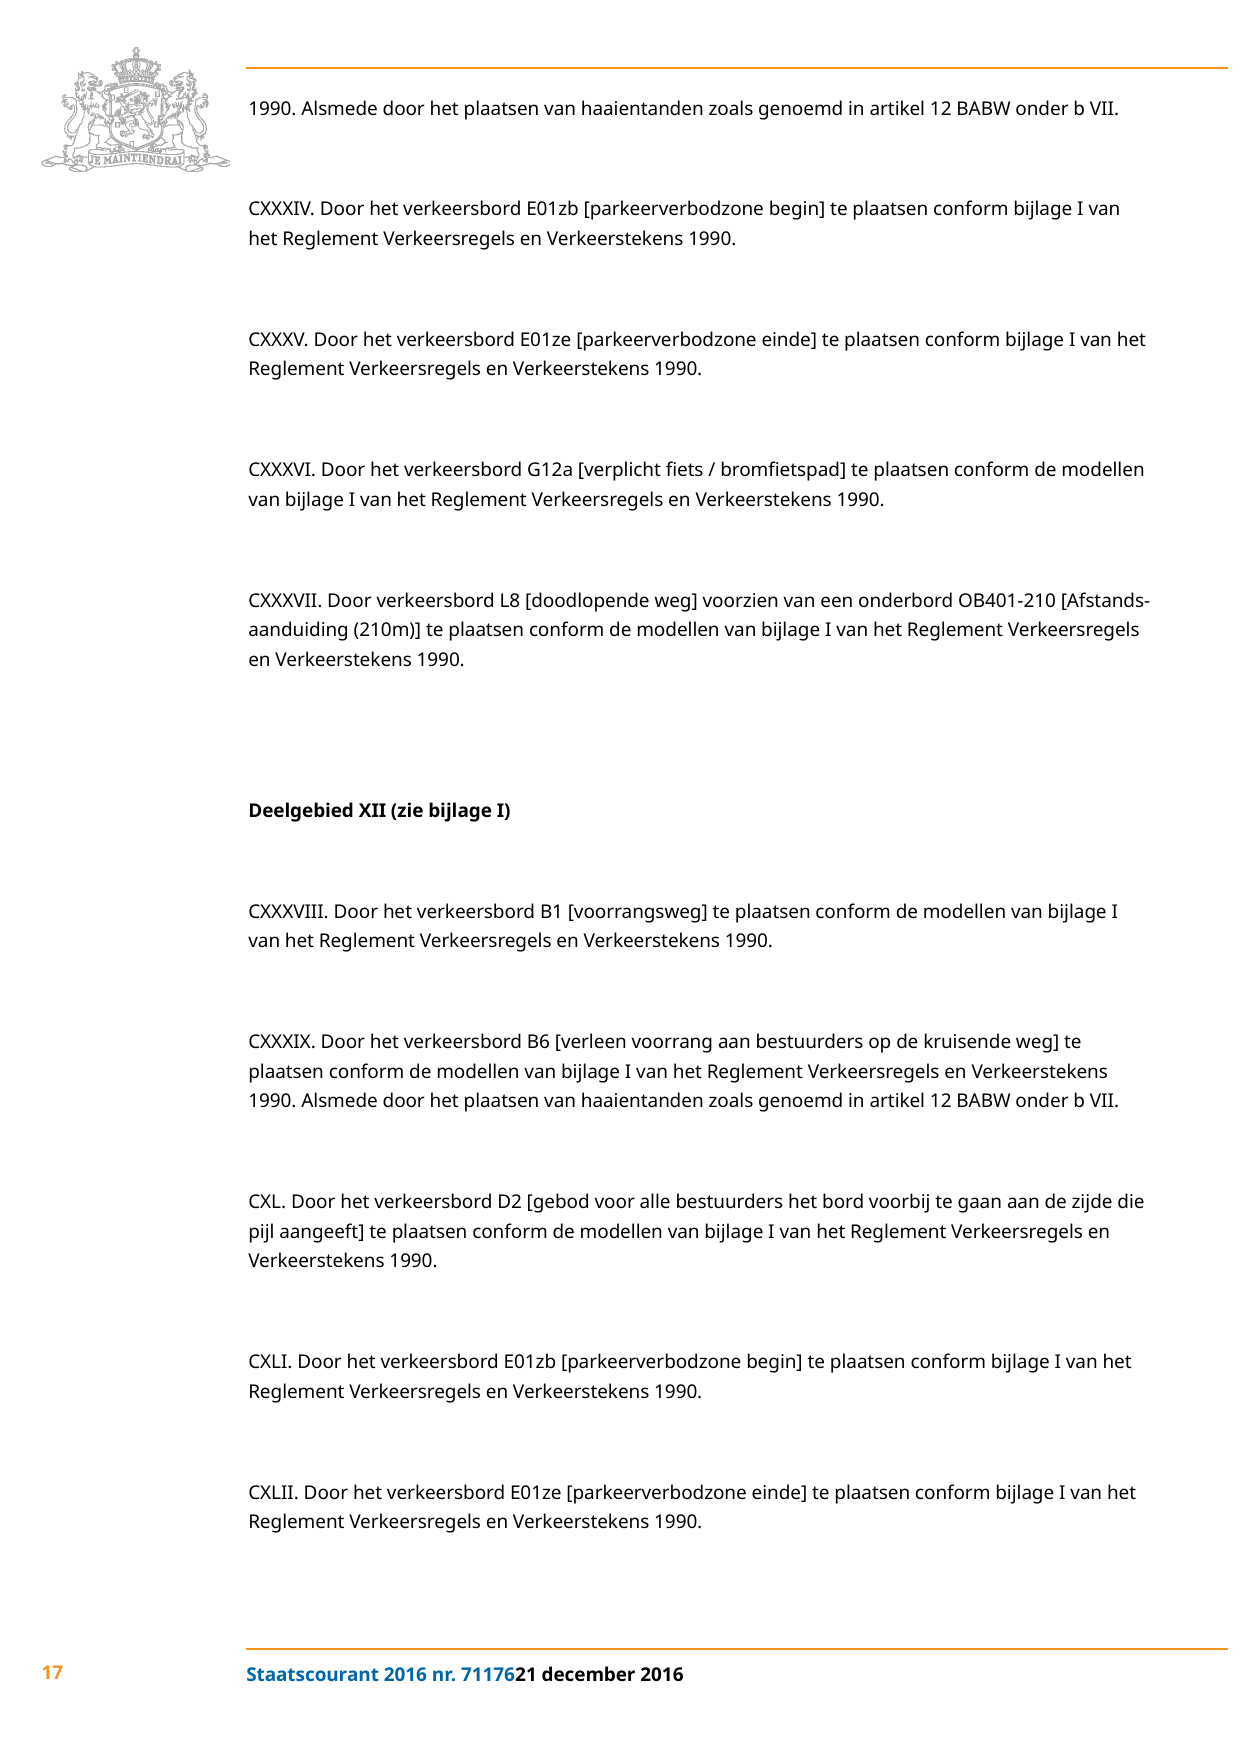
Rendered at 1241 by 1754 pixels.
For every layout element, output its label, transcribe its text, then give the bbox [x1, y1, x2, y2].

text CXXXV. Door het verkeersbord E01ze [parkeerverbodzone einde] te plaatsen conform bijlage I van het Reglement Verkeersregels en Verkeerstekens 1990. [248, 326, 1152, 381]
text CXLI. Door het verkeersbord E01zb [parkeerverbodzone begin] te plaatsen conform bijlage I van het Reglement Verkeersregels en Verkeerstekens 1990. [248, 1348, 1152, 1404]
text CXL. Door het verkeersbord D2 [gebod voor alle bestuurders het bord voorbij te gaan aan de zijde die pijl aangeeft] te plaatsen conform de modellen van bijlage I van het Reglement Verkeersregels en Verkeerstekens 1990. [248, 1188, 1152, 1273]
text CXXXVII. Door verkeersbord L8 [doodlopende weg] voorzien van een onderbord OB401-210 [Afstands-aanduiding (210m)] te plaatsen conform de modellen van bijlage I van het Reglement Verkeersregels en Verkeerstekens 1990. [248, 587, 1152, 672]
text Deelgebied XII (zie bijlage I) [248, 797, 1152, 823]
text CXXXVI. Door het verkeersbord G12a [verplicht fiets / bromfietspad] te plaatsen conform de modellen van bijlage I van het Reglement Verkeersregels en Verkeerstekens 1990. [248, 456, 1152, 512]
text CXXXVIII. Door het verkeersbord B1 [voorrangsweg] te plaatsen conform de modellen van bijlage I van het Reglement Verkeersregels en Verkeerstekens 1990. [248, 898, 1152, 953]
picture [41, 47, 231, 172]
text CXLII. Door het verkeersbord E01ze [parkeerverbodzone einde] te plaatsen conform bijlage I van het Reglement Verkeersregels en Verkeerstekens 1990. [248, 1479, 1152, 1534]
text CXXXIX. Door het verkeersbord B6 [verleen voorrang aan bestuurders op de kruisende weg] te plaatsen conform de modellen van bijlage I van het Reglement Verkeersregels en Verkeerstekens 1990. Alsmede door het plaatsen van haaientanden zoals genoemd in artikel 12 BABW onder b VII. [248, 1028, 1152, 1113]
text 1990. Alsmede door het plaatsen van haaientanden zoals genoemd in artikel 12 BABW onder b VII. [248, 95, 1152, 121]
text CXXXIV. Door het verkeersbord E01zb [parkeerverbodzone begin] te plaatsen conform bijlage I van het Reglement Verkeersregels en Verkeerstekens 1990. [248, 196, 1152, 251]
